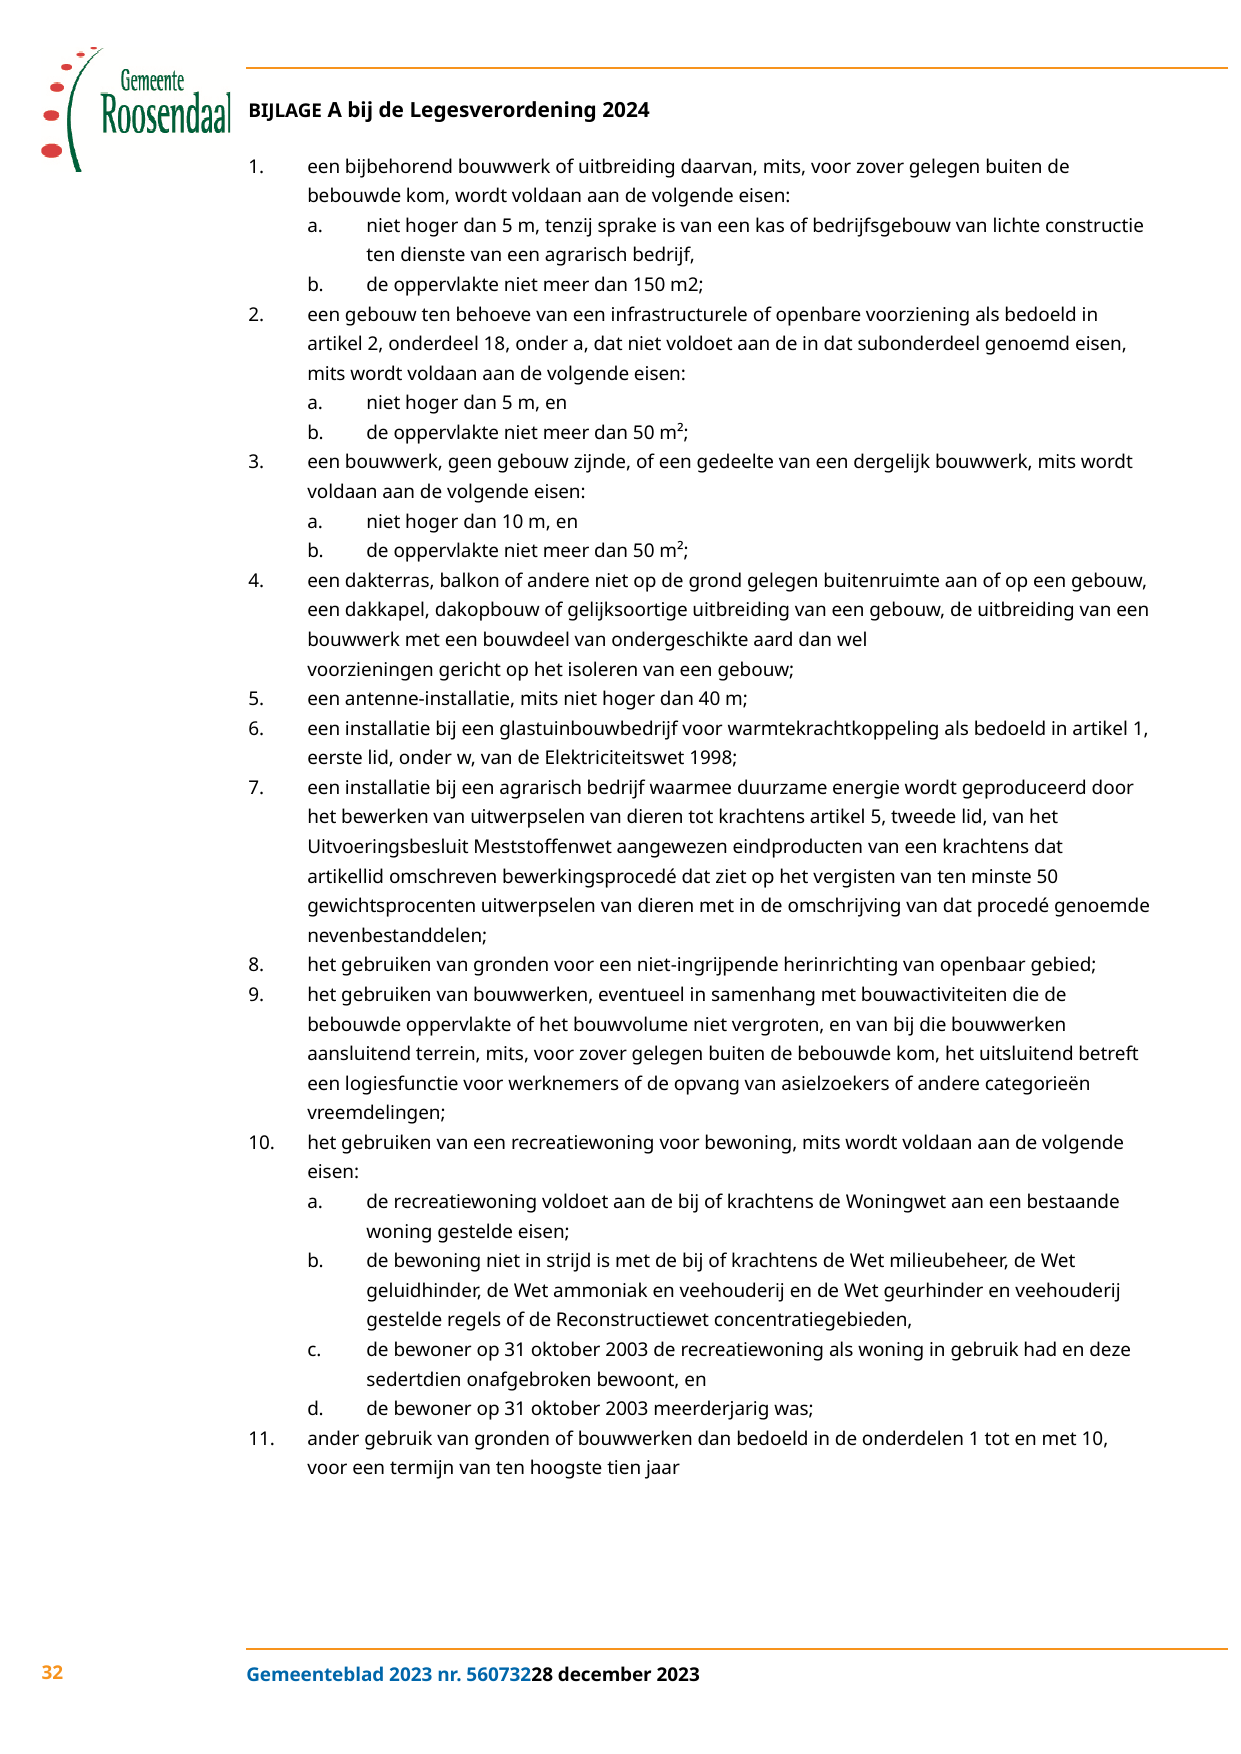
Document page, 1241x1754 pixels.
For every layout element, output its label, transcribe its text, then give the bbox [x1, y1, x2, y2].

list een bouwwerk, geen gebouw zijnde, of een gedeelte van een dergelijk bouwwerk, mits wordt voldaan aan de volgende eisen: [248, 449, 1152, 504]
list niet hoger dan 5 m, tenzij sprake is van een kas of bedrijfsgebouw van lichte constructie ten dienste van een agrarisch bedrijf, [307, 212, 1152, 267]
list voorzieningen gericht op het isoleren van een gebouw; [248, 656, 1152, 682]
list een bijbehorend bouwwerk of uitbreiding daarvan, mits, voor zover gelegen buiten de bebouwde kom, wordt voldaan aan de volgende eisen: [248, 153, 1152, 208]
list de bewoning niet in strijd is met de bij of krachtens de Wet milieubeheer, de Wet geluidhinder, de Wet ammoniak en veehouderij en de Wet geurhinder en veehouderij gestelde regels of de Reconstructiewet concentratiegebieden, [307, 1247, 1152, 1332]
list de oppervlakte niet meer dan 150 m2; [307, 271, 1152, 297]
list de bewoner op 31 oktober 2003 meerderjarig was; [307, 1395, 1152, 1421]
list de bewoner op 31 oktober 2003 de recreatiewoning als woning in gebruik had en deze sedertdien onafgebroken bewoont, en [307, 1336, 1152, 1392]
list een antenne-installatie, mits niet hoger dan 40 m; [248, 685, 1152, 711]
list ander gebruik van gronden of bouwwerken dan bedoeld in de onderdelen 1 tot en met 10, voor een termijn van ten hoogste tien jaar [248, 1425, 1152, 1480]
text BIJLAGE A bij de Legesverordening 2024 [248, 95, 1152, 123]
picture [41, 47, 231, 172]
list de oppervlakte niet meer dan 50 m²; [307, 537, 1152, 563]
list een dakterras, balkon of andere niet op de grond gelegen buitenruimte aan of op een gebouw, een dakkapel, dakopbouw of gelijksoortige uitbreiding van een gebouw, de uitbreiding van een bouwwerk met een bouwdeel van ondergeschikte aard dan wel [248, 567, 1152, 652]
list een installatie bij een glastuinbouwbedrijf voor warmtekrachtkoppeling als bedoeld in artikel 1, eerste lid, onder w, van de Elektriciteitswet 1998; [248, 715, 1152, 770]
list niet hoger dan 5 m, en [307, 389, 1152, 415]
list niet hoger dan 10 m, en [307, 508, 1152, 534]
list de oppervlakte niet meer dan 50 m²; [307, 419, 1152, 445]
list het gebruiken van bouwwerken, eventueel in samenhang met bouwactiviteiten die de bebouwde oppervlakte of het bouwvolume niet vergroten, en van bij die bouwwerken aansluitend terrein, mits, voor zover gelegen buiten de bebouwde kom, het uitsluitend betreft een logiesfunctie voor werknemers of de opvang van asielzoekers of andere categorieën vreemdelingen; [248, 981, 1152, 1125]
list de recreatiewoning voldoet aan de bij of krachtens de Woningwet aan een bestaande woning gestelde eisen; [307, 1188, 1152, 1244]
list een installatie bij een agrarisch bedrijf waarmee duurzame energie wordt geproduceerd door het bewerken van uitwerpselen van dieren tot krachtens artikel 5, tweede lid, van het Uitvoeringsbesluit Meststoffenwet aangewezen eindproducten van een krachtens dat [248, 774, 1152, 859]
list het gebruiken van gronden voor een niet-ingrijpende herinrichting van openbaar gebied; [248, 952, 1152, 977]
list een gebouw ten behoeve van een infrastructurele of openbare voorziening als bedoeld in artikel 2, onderdeel 18, onder a, dat niet voldoet aan de in dat subonderdeel genoemd eisen, mits wordt voldaan aan de volgende eisen: [248, 301, 1152, 386]
list artikellid omschreven bewerkingsprocedé dat ziet op het vergisten van ten minste 50 gewichtsprocenten uitwerpselen van dieren met in de omschrijving van dat procedé genoemde nevenbestanddelen; [248, 863, 1152, 948]
list het gebruiken van een recreatiewoning voor bewoning, mits wordt voldaan aan de volgende eisen: [248, 1129, 1152, 1184]
